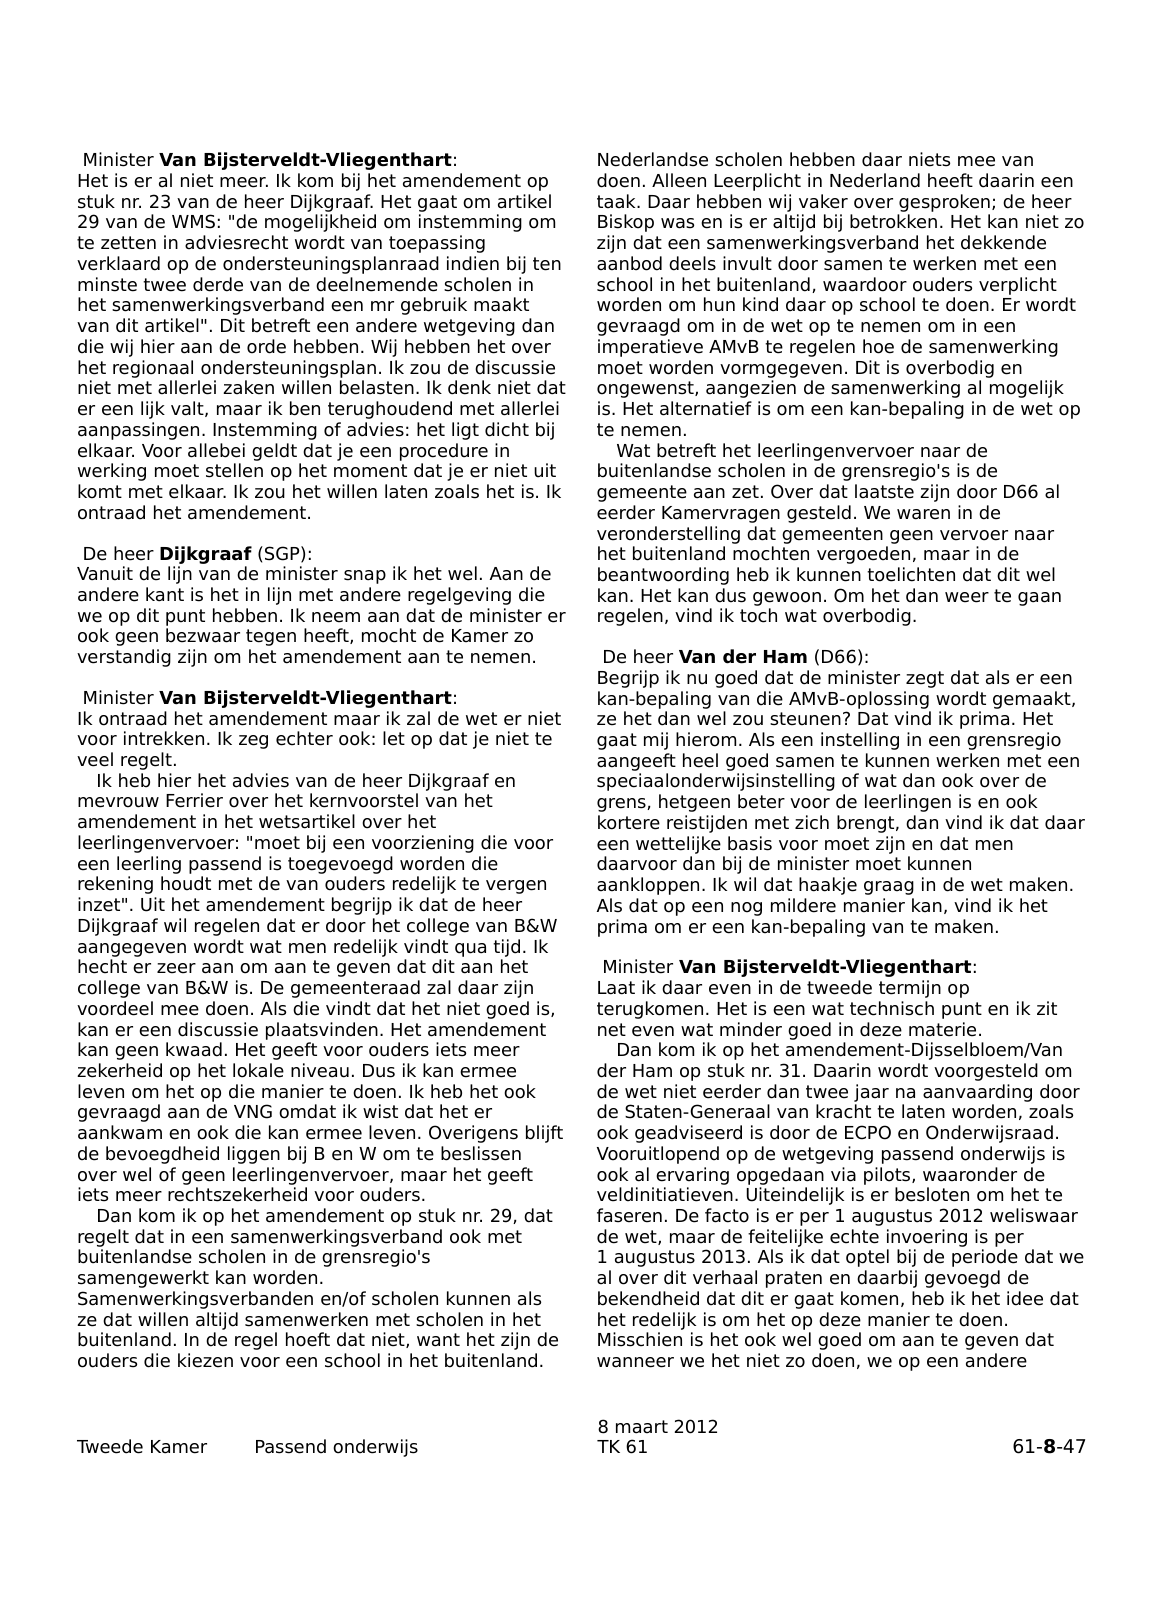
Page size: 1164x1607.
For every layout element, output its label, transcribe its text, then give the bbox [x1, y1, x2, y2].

text Nederlandse scholen hebben daar niets mee van doen. Alleen Leerplicht in Nederland heeft daarin een taak. Daar hebben wij vaker over gesproken; de heer Biskop was en is er altijd bij betrokken. Het kan niet zo zijn dat een samenwerkingsverband het dekkende aanbod deels invult door samen te werken met een school in het buitenland, waardoor ouders verplicht worden om hun kind daar op school te doen. Er wordt gevraagd om in de wet op te nemen om in een imperatieve AMvB te regelen hoe de samenwerking moet worden vormgegeven. Dit is overbodig en ongewenst, aangezien de samenwerking al mogelijk is. Het alternatief is om een kan-bepaling in de wet op te nemen. [596, 150, 1087, 440]
text Het is er al niet meer. Ik kom bij het amendement op stuk nr. 23 van de heer Dijkgraaf. Het gaat om artikel 29 van de WMS: "de mogelijkheid om instemming om te zetten in adviesrecht wordt van toepassing verklaard op de ondersteuningsplanraad indien bij ten minste twee derde van de deelnemende scholen in het samenwerkingsverband een mr gebruik maakt van dit artikel". Dit betreft een andere wetgeving dan die wij hier aan de orde hebben. Wij hebben het over het regionaal ondersteuningsplan. Ik zou de discussie niet met allerlei zaken willen belasten. Ik denk niet dat er een lijk valt, maar ik ben terughoudend met allerlei aanpassingen. Instemming of advies: het ligt dicht bij elkaar. Voor allebei geldt dat je een procedure in werking moet stellen op het moment dat je er niet uit komt met elkaar. Ik zou het willen laten zoals het is. Ik ontraad het amendement. [77, 171, 567, 523]
text De heer Dijkgraaf (SGP): [77, 543, 567, 564]
text Dan kom ik op het amendement op stuk nr. 29, dat regelt dat in een samenwerkingsverband ook met buitenlandse scholen in de grensregio's samengewerkt kan worden. Samenwerkingsverbanden en/of scholen kunnen als ze dat willen altijd samenwerken met scholen in het buitenland. In de regel hoeft dat niet, want het zijn de ouders die kiezen voor een school in het buitenland. [77, 1206, 567, 1372]
text Vanuit de lijn van de minister snap ik het wel. Aan de andere kant is het in lijn met andere regelgeving die we op dit punt hebben. Ik neem aan dat de minister er ook geen bezwaar tegen heeft, mocht de Kamer zo verstandig zijn om het amendement aan te nemen. [77, 564, 567, 668]
text Wat betreft het leerlingenvervoer naar de buitenlandse scholen in de grensregio's is de gemeente aan zet. Over dat laatste zijn door D66 al eerder Kamervragen gesteld. We waren in de veronderstelling dat gemeenten geen vervoer naar het buitenland mochten vergoeden, maar in de beantwoording heb ik kunnen toelichten dat dit wel kan. Het kan dus gewoon. Om het dan weer te gaan regelen, vind ik toch wat overbodig. [596, 440, 1087, 627]
text Minister Van Bijsterveldt-Vliegenthart: [77, 688, 567, 708]
text Minister Van Bijsterveldt-Vliegenthart: [596, 957, 1087, 978]
text De heer Van der Ham (D66): [596, 647, 1087, 668]
text Laat ik daar even in de tweede termijn op terugkomen. Het is een wat technisch punt en ik zit net even wat minder goed in deze materie. [596, 978, 1087, 1040]
text Ik heb hier het advies van de heer Dijkgraaf en mevrouw Ferrier over het kernvoorstel van het amendement in het wetsartikel over het leerlingenvervoer: "moet bij een voorziening die voor een leerling passend is toegevoegd worden die rekening houdt met de van ouders redelijk te vergen inzet". Uit het amendement begrijp ik dat de heer Dijkgraaf wil regelen dat er door het college van B&W aangegeven wordt wat men redelijk vindt qua tijd. Ik hecht er zeer aan om aan te geven dat dit aan het college van B&W is. De gemeenteraad zal daar zijn voordeel mee doen. Als die vindt dat het niet goed is, kan er een discussie plaatsvinden. Het amendement kan geen kwaad. Het geeft voor ouders iets meer zekerheid op het lokale niveau. Dus ik kan ermee leven om het op die manier te doen. Ik heb het ook gevraagd aan de VNG omdat ik wist dat het er aankwam en ook die kan ermee leven. Overigens blijft de bevoegdheid liggen bij B en W om te beslissen over wel of geen leerlingenvervoer, maar het geeft iets meer rechtszekerheid voor ouders. [77, 771, 567, 1206]
text Dan kom ik op het amendement-Dijsselbloem/Van der Ham op stuk nr. 31. Daarin wordt voorgesteld om de wet niet eerder dan twee jaar na aanvaarding door de Staten-Generaal van kracht te laten worden, zoals ook geadviseerd is door de ECPO en Onderwijsraad. Vooruitlopend op de wetgeving passend onderwijs is ook al ervaring opgedaan via pilots, waaronder de veldinitiatieven. Uiteindelijk is er besloten om het te faseren. De facto is er per 1 augustus 2012 weliswaar de wet, maar de feitelijke echte invoering is per 1 augustus 2013. Als ik dat optel bij de periode dat we al over dit verhaal praten en daarbij gevoegd de bekendheid dat dit er gaat komen, heb ik het idee dat het redelijk is om het op deze manier te doen. Misschien is het ook wel goed om aan te geven dat wanneer we het niet zo doen, we op een andere [596, 1040, 1087, 1372]
text Begrijp ik nu goed dat de minister zegt dat als er een kan-bepaling van die AMvB-oplossing wordt gemaakt, ze het dan wel zou steunen? Dat vind ik prima. Het gaat mij hierom. Als een instelling in een grensregio aangeeft heel goed samen te kunnen werken met een speciaalonderwijsinstelling of wat dan ook over de grens, hetgeen beter voor de leerlingen is en ook kortere reistijden met zich brengt, dan vind ik dat daar een wettelijke basis voor moet zijn en dat men daarvoor dan bij de minister moet kunnen aankloppen. Ik wil dat haakje graag in de wet maken. Als dat op een nog mildere manier kan, vind ik het prima om er een kan-bepaling van te maken. [596, 668, 1087, 937]
text Ik ontraad het amendement maar ik zal de wet er niet voor intrekken. Ik zeg echter ook: let op dat je niet te veel regelt. [77, 708, 567, 771]
text Minister Van Bijsterveldt-Vliegenthart: [77, 150, 567, 171]
